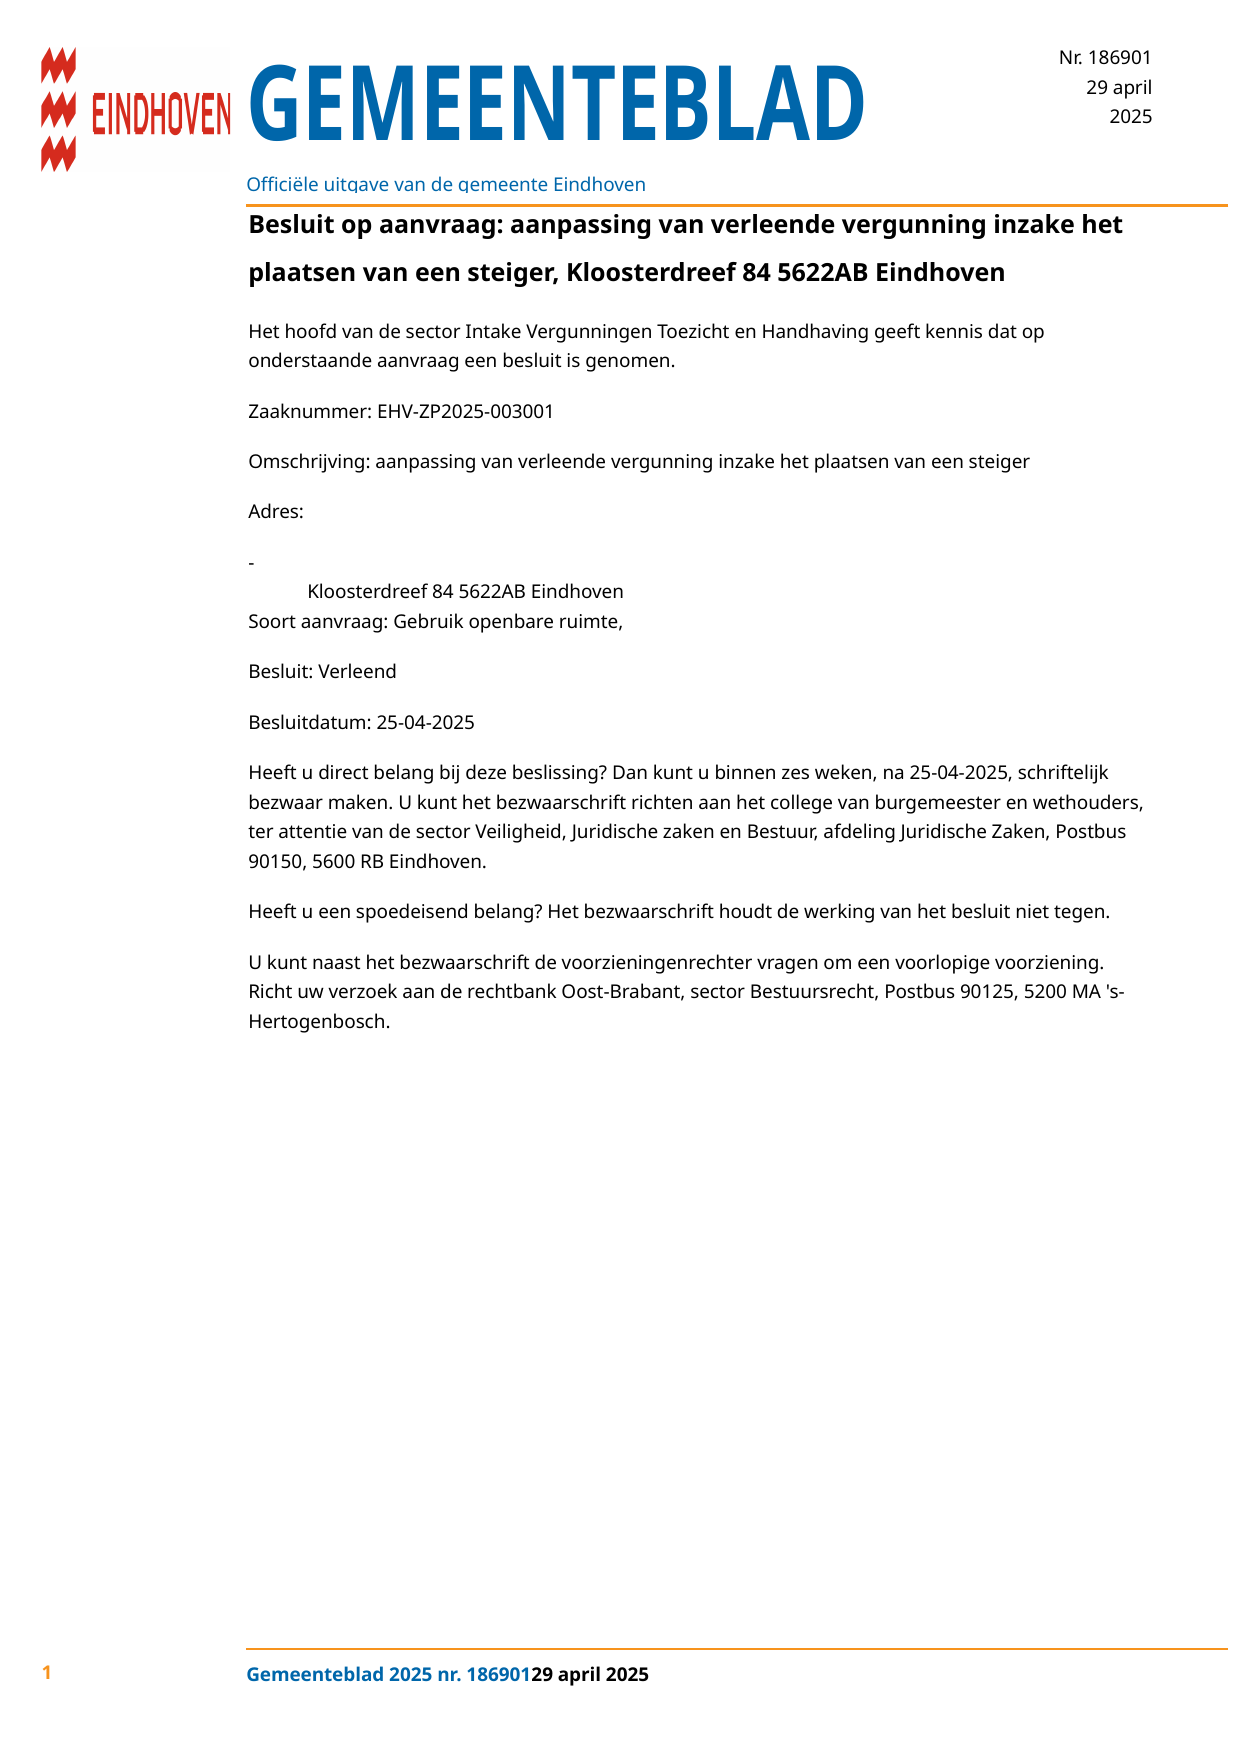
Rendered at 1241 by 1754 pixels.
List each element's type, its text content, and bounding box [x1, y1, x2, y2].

text Besluit: Verleend [248, 659, 1152, 684]
text Heeft u direct belang bij deze beslissing? Dan kunt u binnen zes weken, na 25-04-2025, schriftelijk bezwaar maken. U kunt het bezwaarschrift richten aan het college van burgemeester en wethouders, ter attentie van de sector Veiligheid, Juridische zaken en Bestuur, afdeling Juridische Zaken, Postbus 90150, 5600 RB Eindhoven. [248, 759, 1152, 874]
text Besluit op aanvraag: aanpassing van verleende vergunning inzake het plaatsen van een steiger, Kloosterdreef 84 5622AB Eindhoven [248, 207, 1152, 288]
text Soort aanvraag: Gebruik openbare ruimte, [248, 608, 1152, 634]
text Heeft u een spoedeisend belang? Het bezwaarschrift houdt de werking van het besluit niet tegen. [248, 899, 1152, 924]
text Zaaknummer: EHV-ZP2025-003001 [248, 398, 1152, 424]
text Adres: [248, 499, 1152, 524]
picture [41, 47, 231, 172]
text U kunt naast het bezwaarschrift de voorzieningenrechter vragen om een voorlopige voorziening. Richt uw verzoek aan de rechtbank Oost-Brabant, sector Bestuursrecht, Postbus 90125, 5200 MA 's-Hertogenbosch. [248, 949, 1152, 1034]
list Kloosterdreef 84 5622AB Eindhoven [248, 579, 1152, 604]
text Het hoofd van de sector Intake Vergunningen Toezicht en Handhaving geeft kennis dat op onderstaande aanvraag een besluit is genomen. [248, 318, 1152, 373]
text Omschrijving: aanpassing van verleende vergunning inzake het plaatsen van een steiger [248, 448, 1152, 474]
text Besluitdatum: 25-04-2025 [248, 709, 1152, 735]
